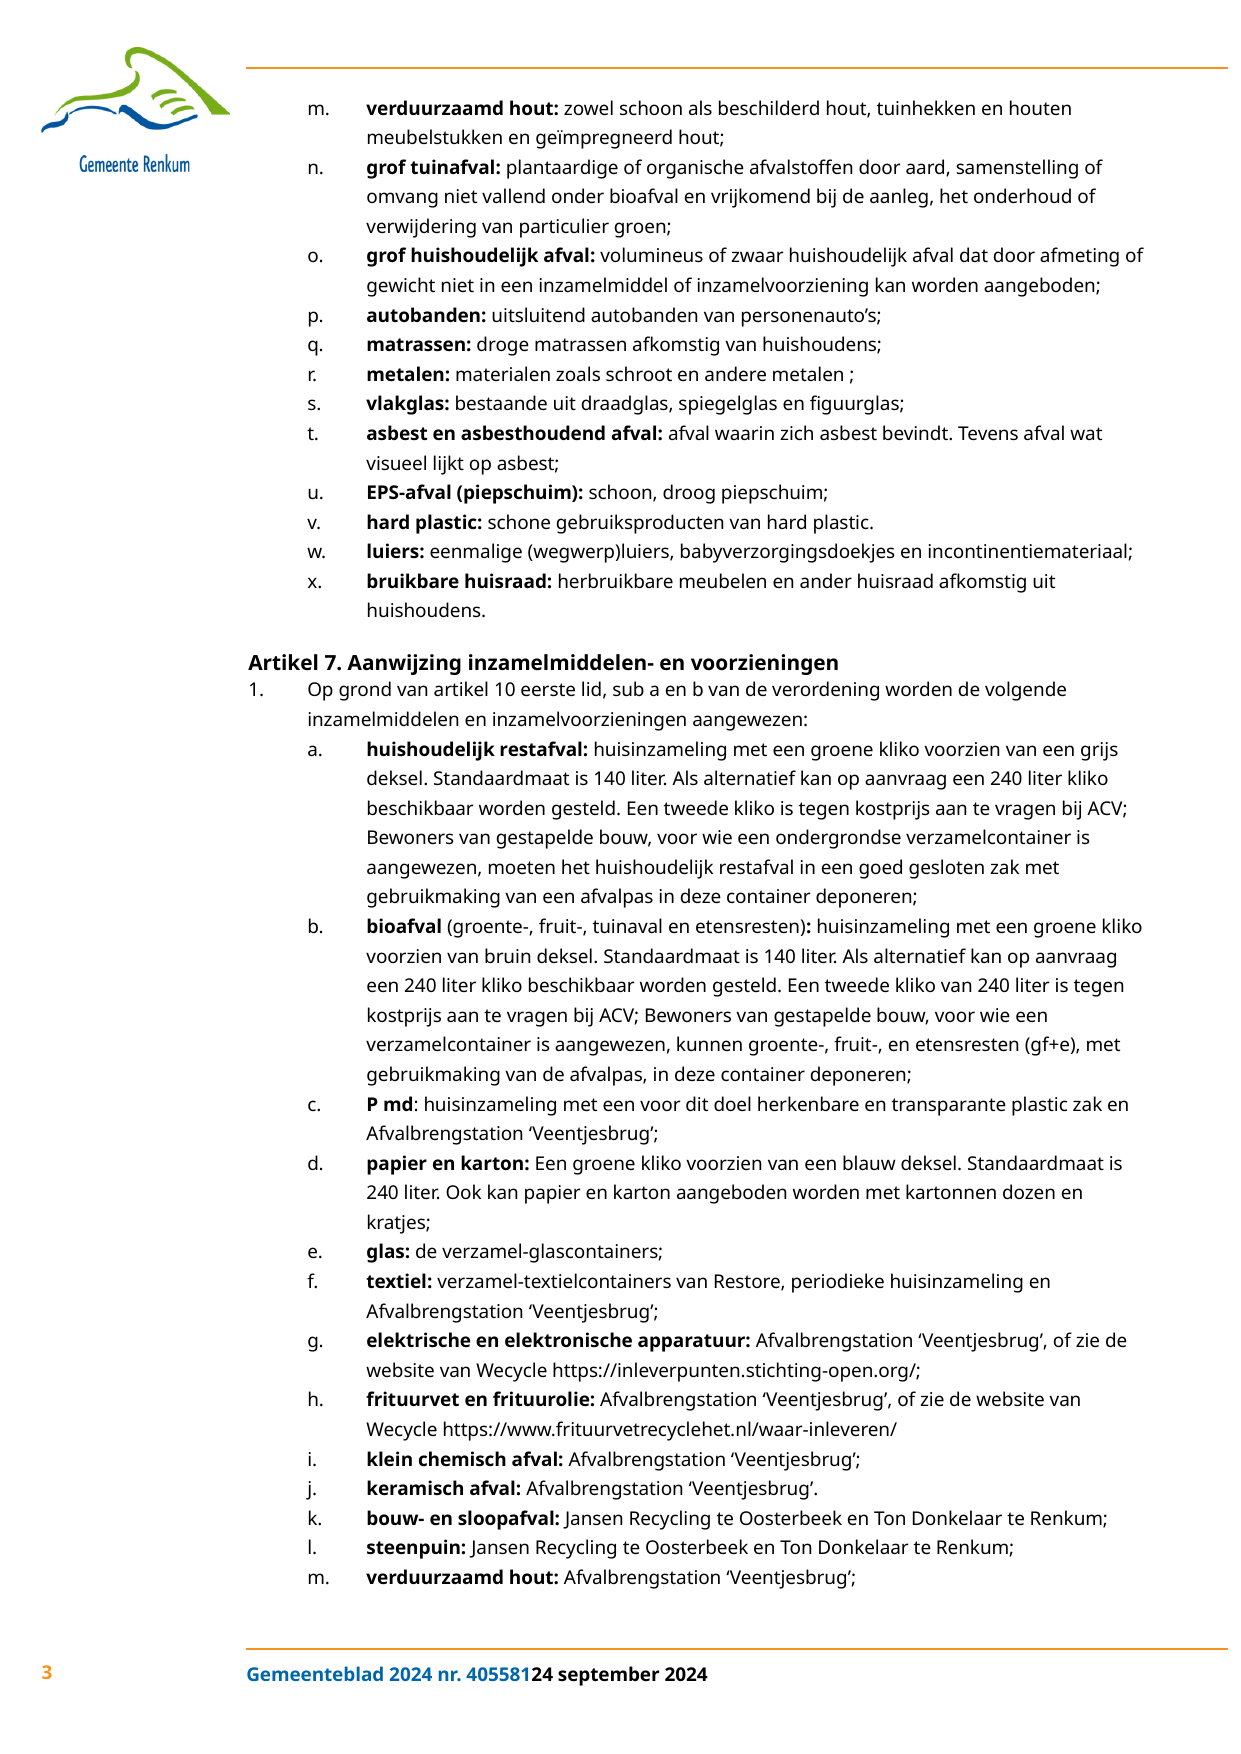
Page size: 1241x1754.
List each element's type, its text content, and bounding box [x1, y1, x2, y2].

list klein chemisch afval: Afvalbrengstation ‘Veentjesbrug’; [307, 1446, 1152, 1471]
list metalen: materialen zoals schroot en andere metalen ; [307, 361, 1152, 387]
list glas: de verzamel-glascontainers; [307, 1239, 1152, 1264]
list EPS-afval (piepschuim): schoon, droog piepschuim; [307, 479, 1152, 505]
list frituurvet en frituurolie: Afvalbrengstation ‘Veentjesbrug’, of zie de website van Wecycle https://www.frituurvetrecyclehet.nl/waar-inleveren/ [307, 1387, 1152, 1442]
list matrassen: droge matrassen afkomstig van huishoudens; [307, 331, 1152, 357]
text Artikel 7. Aanwijzing inzamelmiddelen- en voorzieningen [248, 648, 1152, 677]
list luiers: eenmalige (wegwerp)luiers, babyverzorgingsdoekjes en incontinentiemateriaal; [307, 538, 1152, 564]
list Op grond van artikel 10 eerste lid, sub a en b van de verordening worden de volgende inzamelmiddelen en inzamelvoorzieningen aangewezen: [248, 677, 1152, 732]
list keramisch afval: Afvalbrengstation ‘Veentjesbrug’. [307, 1475, 1152, 1501]
list autobanden: uitsluitend autobanden van personenauto’s; [307, 302, 1152, 328]
list textiel: verzamel-textielcontainers van Restore, periodieke huisinzameling en Afvalbrengstation ‘Veentjesbrug’; [307, 1268, 1152, 1323]
list elektrische en elektronische apparatuur: Afvalbrengstation ‘Veentjesbrug’, of zie de website van Wecycle https://inleverpunten.stichting-open.org/; [307, 1327, 1152, 1383]
list bouw- en sloopafval: Jansen Recycling te Oosterbeek en Ton Donkelaar te Renkum; [307, 1505, 1152, 1531]
list verduurzaamd hout: zowel schoon als beschilderd hout, tuinhekken en houten meubelstukken en geïmpregneerd hout; [307, 95, 1152, 150]
list grof tuinafval: plantaardige of organische afvalstoffen door aard, samenstelling of omvang niet vallend onder bioafval en vrijkomend bij de aanleg, het onderhoud of verwijdering van particulier groen; [307, 154, 1152, 239]
list asbest en asbesthoudend afval: afval waarin zich asbest bevindt. Tevens afval wat visueel lijkt op asbest; [307, 420, 1152, 476]
list hard plastic: schone gebruiksproducten van hard plastic. [307, 509, 1152, 535]
picture [41, 47, 231, 172]
list huishoudelijk restafval: huisinzameling met een groene kliko voorzien van een grijs deksel. Standaardmaat is 140 liter. Als alternatief kan op aanvraag een 240 liter kliko beschikbaar worden gesteld. Een tweede kliko is tegen kostprijs aan te vragen bij ACV; Bewoners van gestapelde bouw, voor wie een ondergrondse verzamelcontainer is aangewezen, moeten het huishoudelijk restafval in een goed gesloten zak met gebruikmaking van een afvalpas in deze container deponeren; [307, 736, 1152, 909]
list verduurzaamd hout: Afvalbrengstation ‘Veentjesbrug’; [307, 1564, 1152, 1590]
list bruikbare huisraad: herbruikbare meubelen en ander huisraad afkomstig uit huishoudens. [307, 568, 1152, 623]
list vlakglas: bestaande uit draadglas, spiegelglas en figuurglas; [307, 391, 1152, 416]
list grof huishoudelijk afval: volumineus of zwaar huishoudelijk afval dat door afmeting of gewicht niet in een inzamelmiddel of inzamelvoorziening kan worden aangeboden; [307, 243, 1152, 298]
list P md: huisinzameling met een voor dit doel herkenbare en transparante plastic zak en Afvalbrengstation ‘Veentjesbrug’; [307, 1091, 1152, 1146]
list papier en karton: Een groene kliko voorzien van een blauw deksel. Standaardmaat is 240 liter. Ook kan papier en karton aangeboden worden met kartonnen dozen en kratjes; [307, 1150, 1152, 1235]
list bioafval (groente-, fruit-, tuinaval en etensresten): huisinzameling met een groene kliko voorzien van bruin deksel. Standaardmaat is 140 liter. Als alternatief kan op aanvraag een 240 liter kliko beschikbaar worden gesteld. Een tweede kliko van 240 liter is tegen kostprijs aan te vragen bij ACV; Bewoners van gestapelde bouw, voor wie een verzamelcontainer is aangewezen, kunnen groente-, fruit-, en etensresten (gf+e), met gebruikmaking van de afvalpas, in deze container deponeren; [307, 913, 1152, 1087]
list steenpuin: Jansen Recycling te Oosterbeek en Ton Donkelaar te Renkum; [307, 1534, 1152, 1560]
